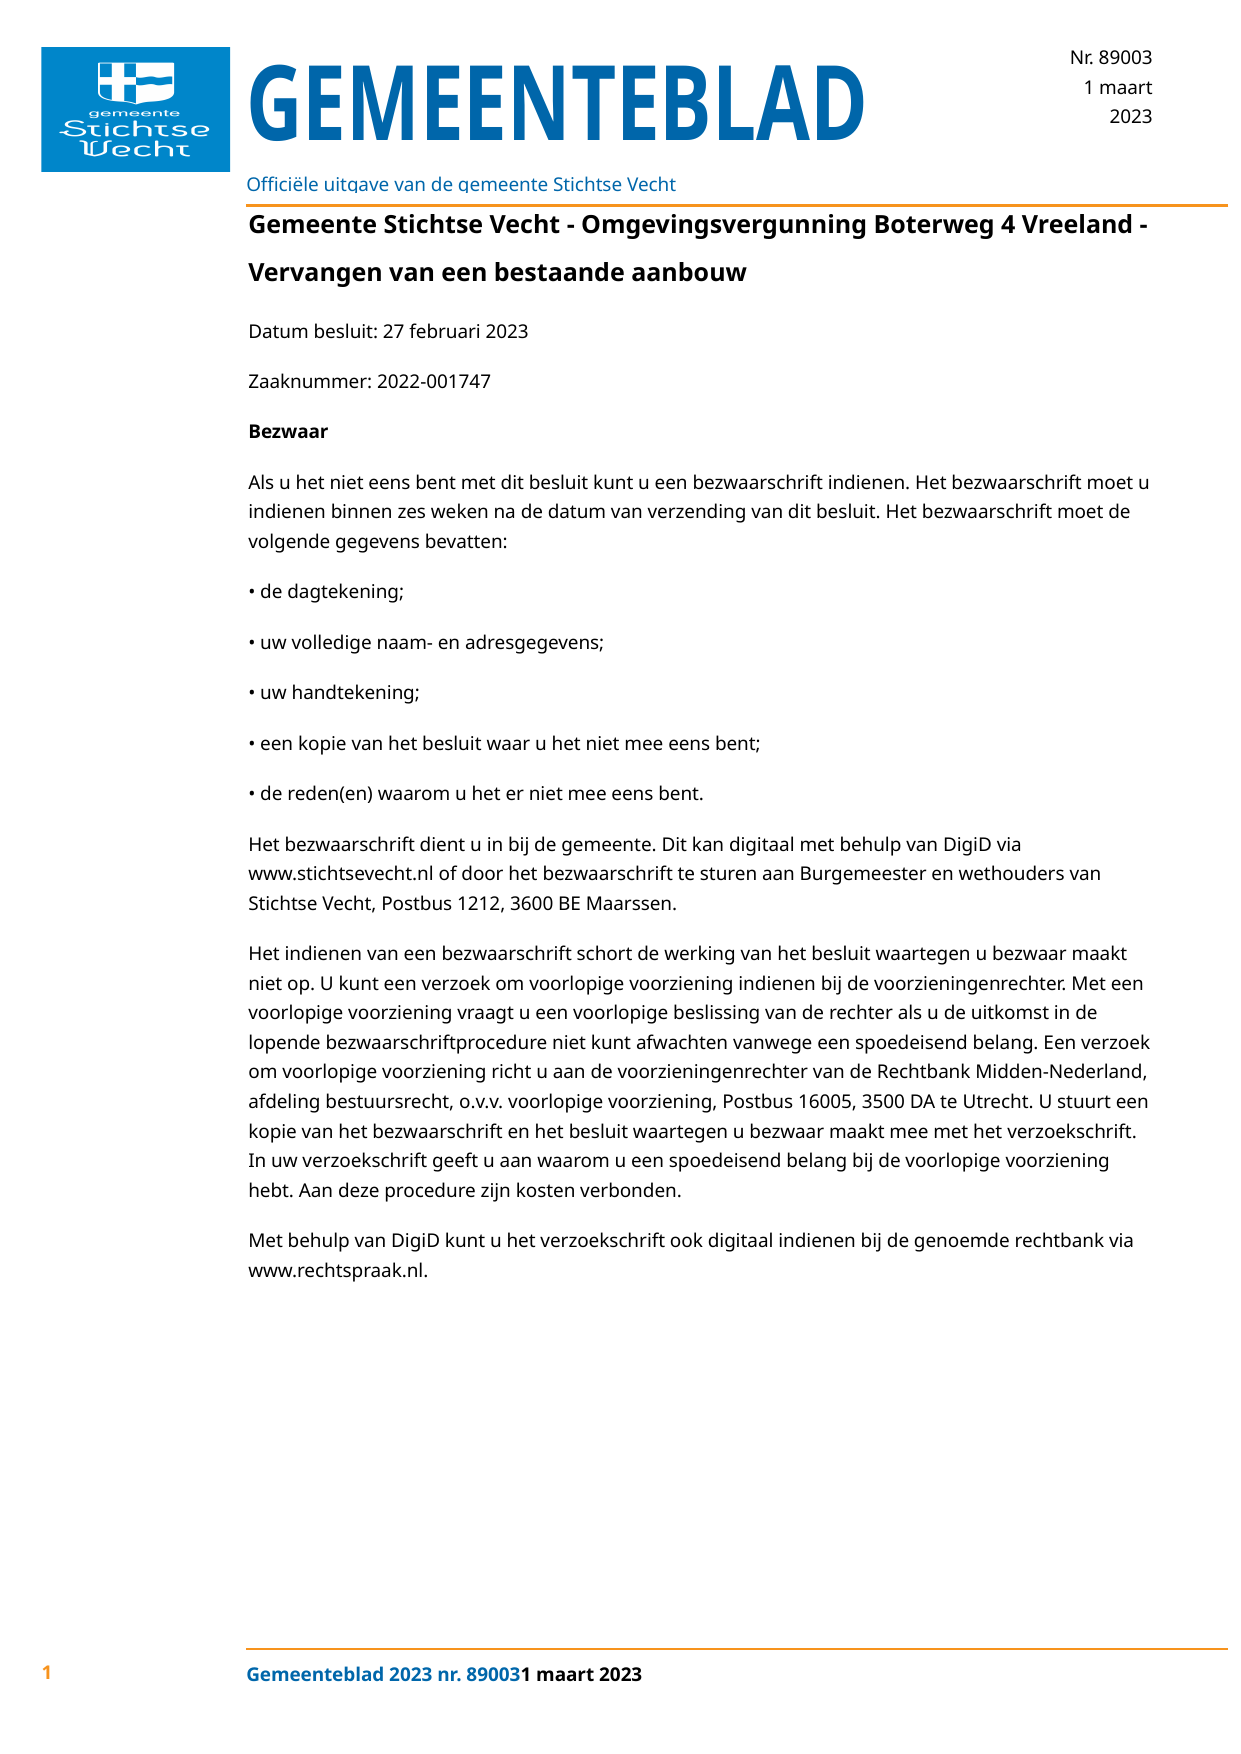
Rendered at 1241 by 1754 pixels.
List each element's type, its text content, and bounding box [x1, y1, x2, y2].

text Als u het niet eens bent met dit besluit kunt u een bezwaarschrift indienen. Het bezwaarschrift moet u indienen binnen zes weken na de datum van verzending van dit besluit. Het bezwaarschrift moet de volgende gegevens bevatten: [248, 469, 1152, 554]
text Datum besluit: 27 februari 2023 [248, 318, 1152, 344]
picture [99, 63, 135, 101]
text Zaaknummer: 2022-001747 [248, 368, 1152, 394]
text Het bezwaarschrift dient u in bij de gemeente. Dit kan digitaal met behulp van DigiD via www.stichtsevecht.nl of door het bezwaarschrift te sturen aan Burgemeester en wethouders van Stichtse Vecht, Postbus 1212, 3600 BE Maarssen. [248, 831, 1152, 916]
text Met behulp van DigiD kunt u het verzoekschrift ook digitaal indienen bij de genoemde rechtbank via www.rechtspraak.nl. [248, 1227, 1152, 1283]
text • de reden(en) waarom u het er niet mee eens bent. [248, 780, 1152, 806]
text • uw volledige naam- en adresgegevens; [248, 629, 1152, 655]
text Het indienen van een bezwaarschrift schort de werking van het besluit waartegen u bezwaar maakt niet op. U kunt een verzoek om voorlopige voorziening indienen bij de voorzieningenrechter. Met een voorlopige voorziening vraagt u een voorlopige beslissing van de rechter als u de uitkomst in de lopende bezwaarschriftprocedure niet kunt afwachten vanwege een spoedeisend belang. Een verzoek om voorlopige voorziening richt u aan de voorzieningenrechter van de Rechtbank Midden-Nederland, afdeling bestuursrecht, o.v.v. voorlopige voorziening, Postbus 16005, 3500 DA te Utrecht. U stuurt een kopie van het bezwaarschrift en het besluit waartegen u bezwaar maakt mee met het verzoekschrift. In uw verzoekschrift geeft u aan waarom u een spoedeisend belang bij de voorlopige voorziening hebt. Aan deze procedure zijn kosten verbonden. [248, 940, 1152, 1203]
text • de dagtekening; [248, 579, 1152, 604]
text Gemeente Stichtse Vecht - Omgevingsvergunning Boterweg 4 Vreeland - Vervangen van een bestaande aanbouw [248, 207, 1152, 288]
text • uw handtekening; [248, 679, 1152, 705]
text • een kopie van het besluit waar u het niet mee eens bent; [248, 730, 1152, 756]
picture [137, 63, 174, 103]
text Bezwaar [248, 419, 1152, 444]
